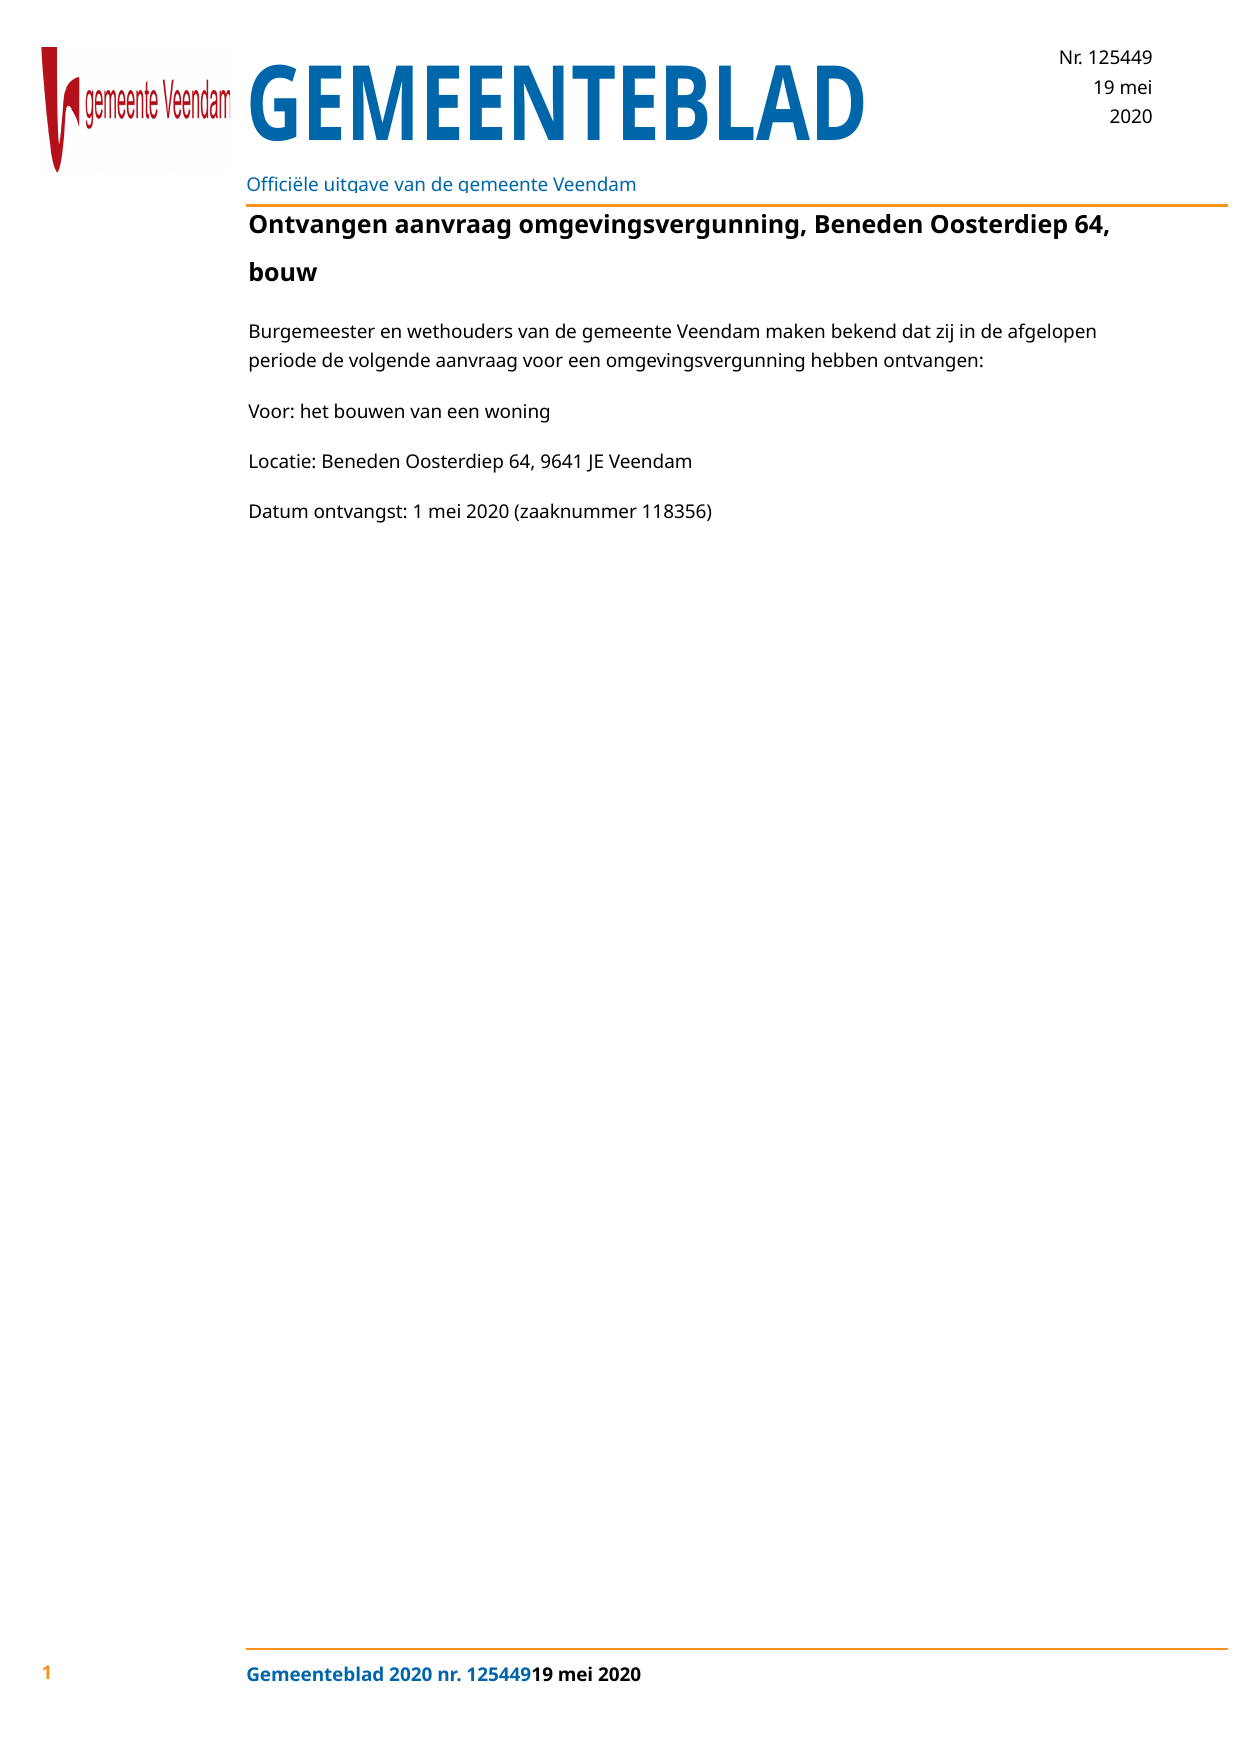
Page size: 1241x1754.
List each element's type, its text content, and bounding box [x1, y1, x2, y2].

text Datum ontvangst: 1 mei 2020 (zaaknummer 118356) [248, 499, 1152, 524]
text Burgemeester en wethouders van de gemeente Veendam maken bekend dat zij in de afgelopen periode de volgende aanvraag voor een omgevingsvergunning hebben ontvangen: [248, 318, 1152, 373]
text Voor: het bouwen van een woning [248, 398, 1152, 424]
text Locatie: Beneden Oosterdiep 64, 9641 JE Veendam [248, 448, 1152, 474]
text Ontvangen aanvraag omgevingsvergunning, Beneden Oosterdiep 64, bouw [248, 207, 1152, 288]
picture [41, 47, 231, 172]
